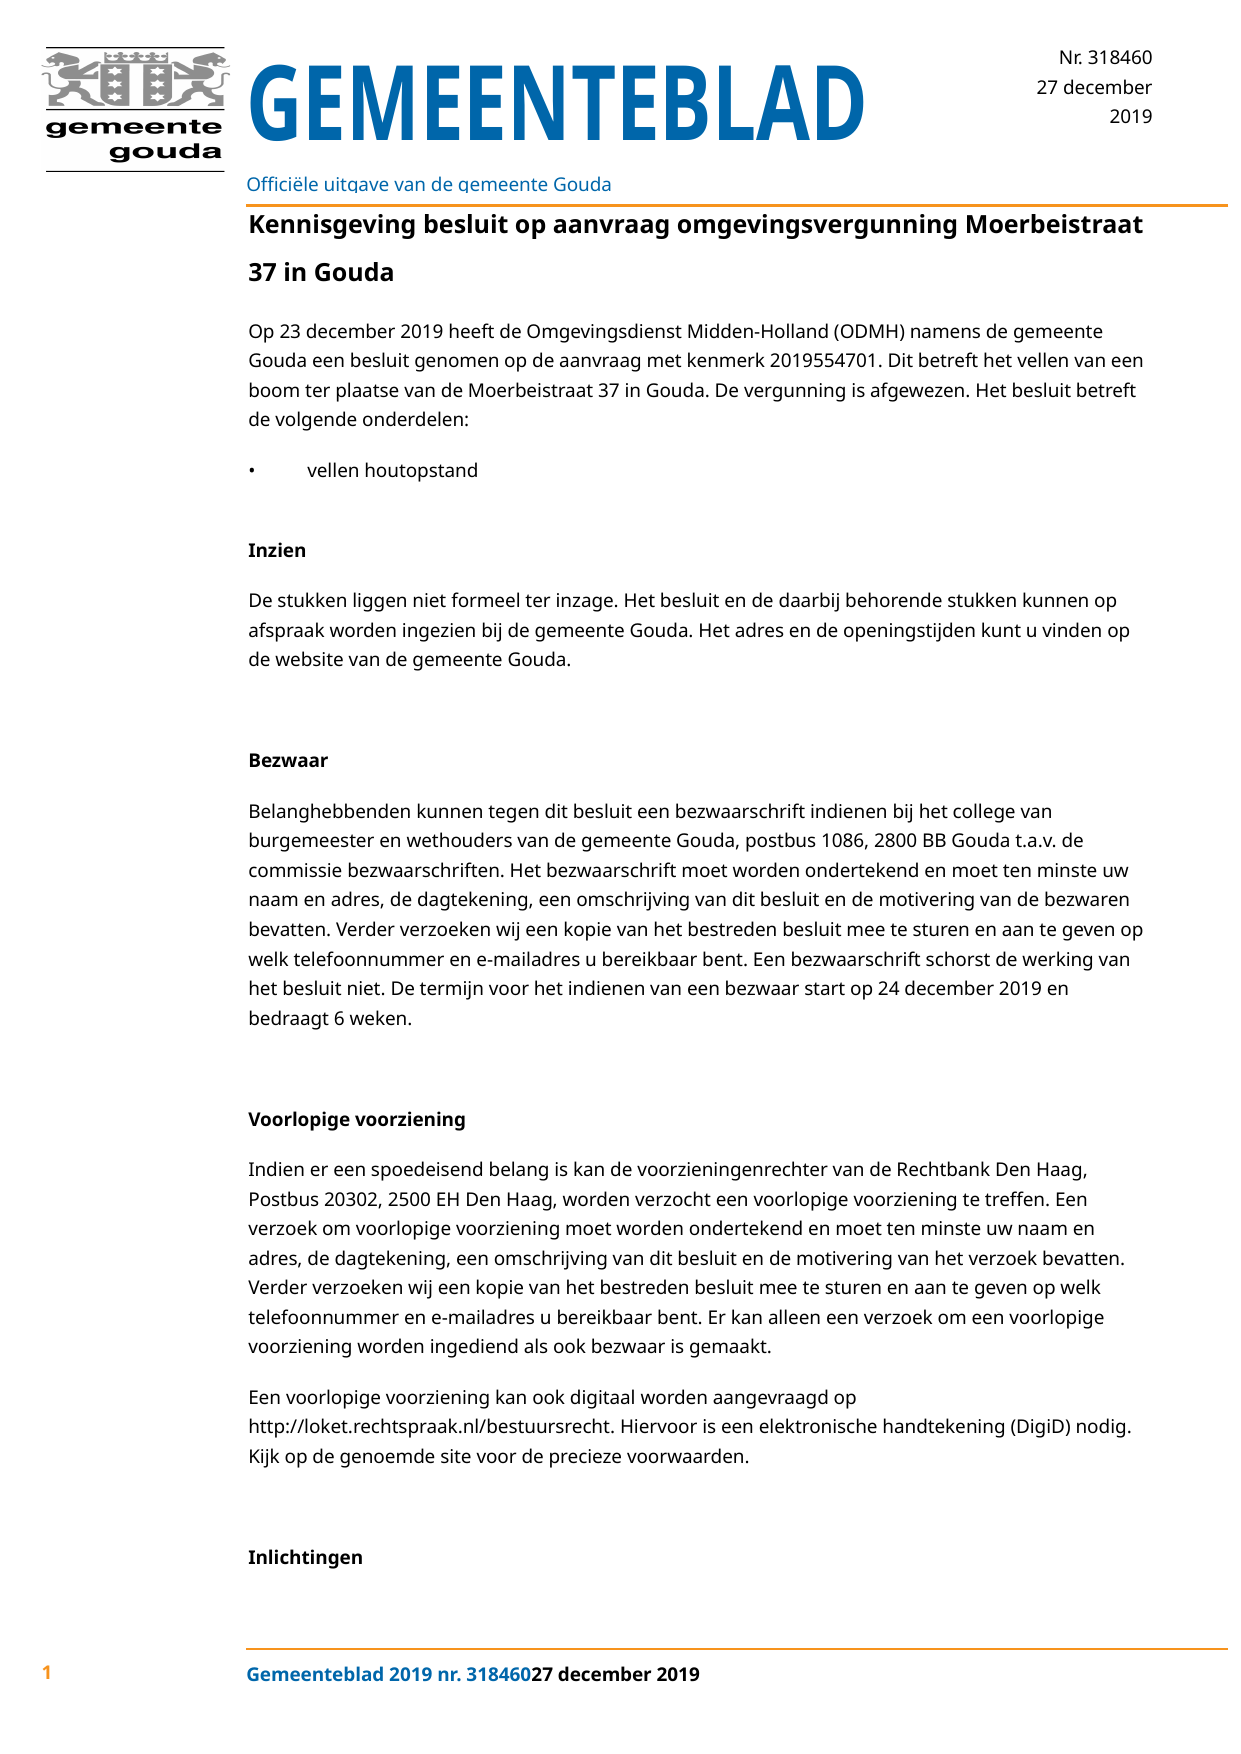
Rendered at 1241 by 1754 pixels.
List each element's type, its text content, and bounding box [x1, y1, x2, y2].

text Belanghebbenden kunnen tegen dit besluit een bezwaarschrift indienen bij het college van burgemeester en wethouders van de gemeente Gouda, postbus 1086, 2800 BB Gouda t.a.v. de commissie bezwaarschriften. Het bezwaarschrift moet worden ondertekend en moet ten minste uw naam en adres, de dagtekening, een omschrijving van dit besluit en de motivering van de bezwaren bevatten. Verder verzoeken wij een kopie van het bestreden besluit mee te sturen en aan te geven op welk telefoonnummer en e-mailadres u bereikbaar bent. Een bezwaarschrift schorst de werking van het besluit niet. De termijn voor het indienen van een bezwaar start op 24 december 2019 en bedraagt 6 weken. [248, 798, 1152, 1031]
text Kennisgeving besluit op aanvraag omgevingsvergunning Moerbeistraat 37 in Gouda [248, 207, 1152, 288]
text Inzien [248, 537, 1152, 563]
text De stukken liggen niet formeel ter inzage. Het besluit en de daarbij behorende stukken kunnen op afspraak worden ingezien bij de gemeente Gouda. Het adres en de openingstijden kunt u vinden op de website van de gemeente Gouda. [248, 587, 1152, 672]
text Op 23 december 2019 heeft de Omgevingsdienst Midden-Holland (ODMH) namens de gemeente Gouda een besluit genomen op de aanvraag met kenmerk 2019554701. Dit betreft het vellen van een boom ter plaatse van de Moerbeistraat 37 in Gouda. De vergunning is afgewezen. Het besluit betreft de volgende onderdelen: [248, 318, 1152, 432]
text Inlichtingen [248, 1544, 1152, 1570]
text Een voorlopige voorziening kan ook digitaal worden aangevraagd op http://loket.rechtspraak.nl/bestuursrecht. Hiervoor is een elektronische handtekening (DigiD) nodig. Kijk op de genoemde site voor de precieze voorwaarden. [248, 1384, 1152, 1469]
text Bezwaar [248, 747, 1152, 773]
list vellen houtopstand [248, 457, 1152, 483]
text Voorlopige voorziening [248, 1106, 1152, 1132]
picture [41, 47, 231, 172]
text Indien er een spoedeisend belang is kan de voorzieningenrechter van de Rechtbank Den Haag, Postbus 20302, 2500 EH Den Haag, worden verzocht een voorlopige voorziening te treffen. Een verzoek om voorlopige voorziening moet worden ondertekend en moet ten minste uw naam en adres, de dagtekening, een omschrijving van dit besluit en de motivering van het verzoek bevatten. Verder verzoeken wij een kopie van het bestreden besluit mee te sturen en aan te geven op welk telefoonnummer en e-mailadres u bereikbaar bent. Er kan alleen een verzoek om een voorlopige voorziening worden ingediend als ook bezwaar is gemaakt. [248, 1156, 1152, 1359]
